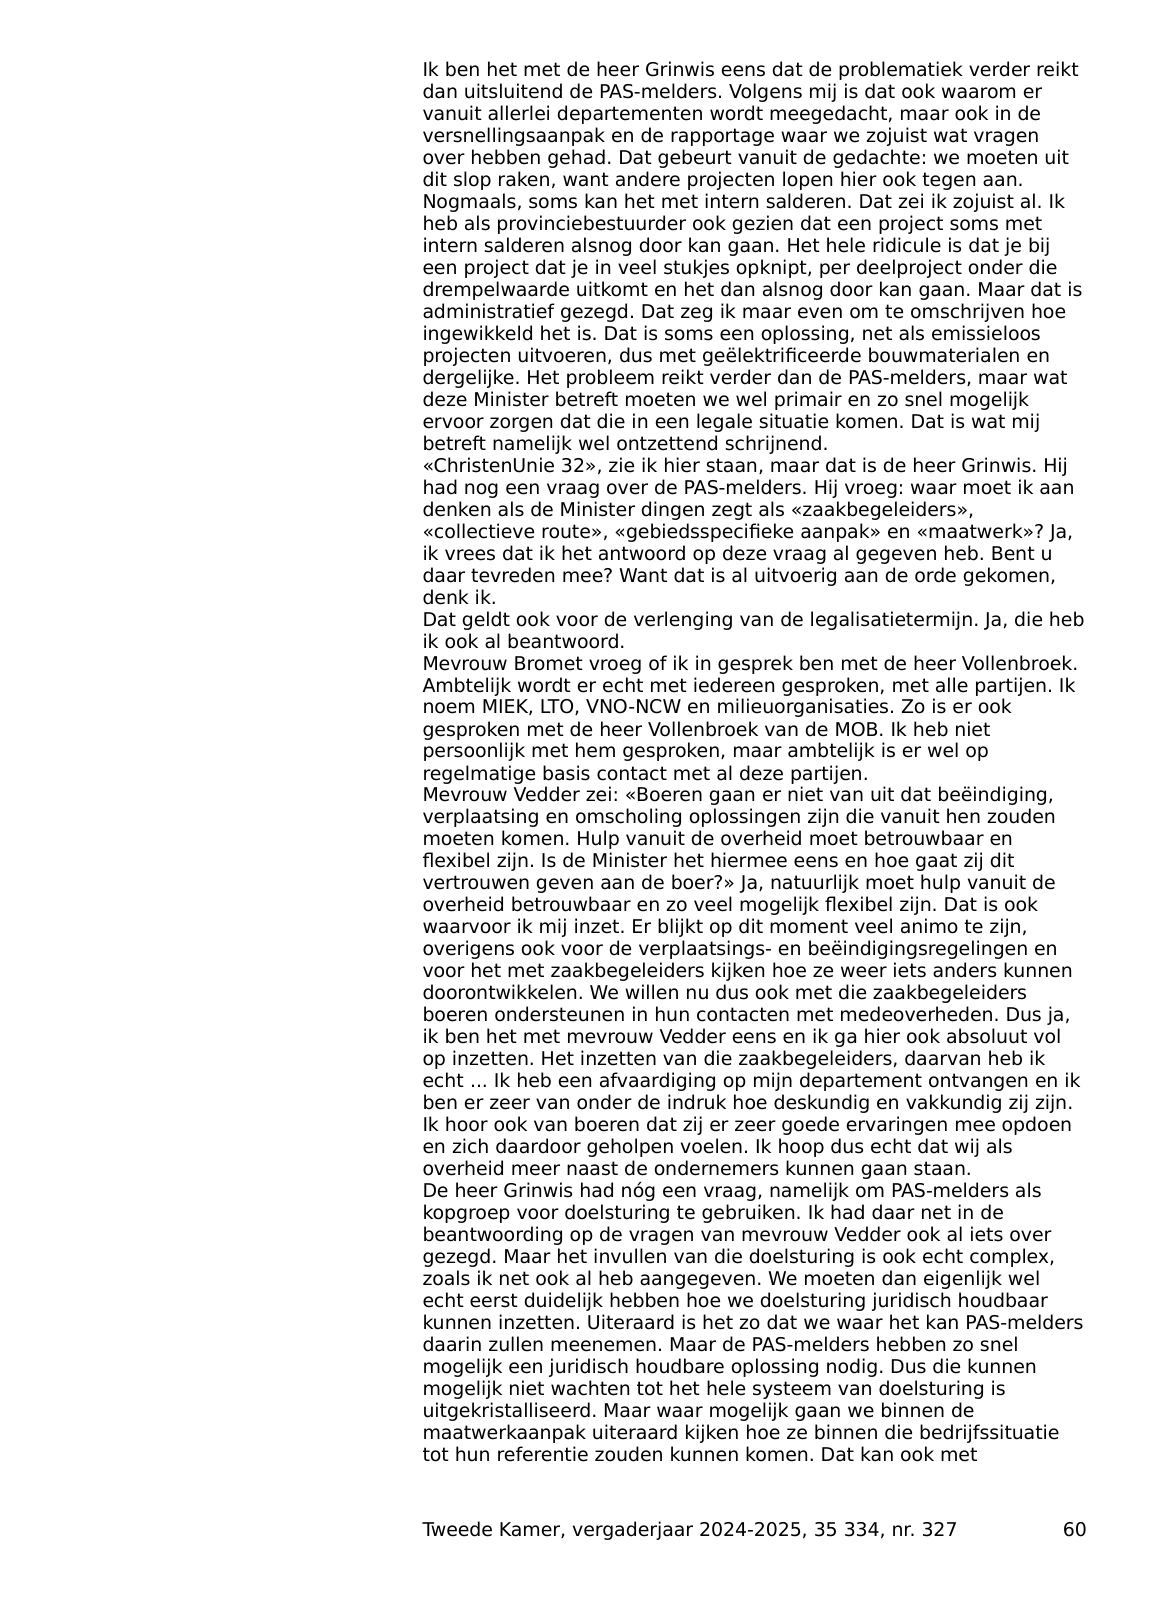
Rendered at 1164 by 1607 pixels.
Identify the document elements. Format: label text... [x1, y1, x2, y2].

text De heer Grinwis had nóg een vraag, namelijk om PAS-melders als kopgroep voor doelsturing te gebruiken. Ik had daar net in de beantwoording op de vragen van mevrouw Vedder ook al iets over gezegd. Maar het invullen van die doelsturing is ook echt complex, zoals ik net ook al heb aangegeven. We moeten dan eigenlijk wel echt eerst duidelijk hebben hoe we doelsturing juridisch houdbaar kunnen inzetten. Uiteraard is het zo dat we waar het kan PAS-melders daarin zullen meenemen. Maar de PAS-melders hebben zo snel mogelijk een juridisch houdbare oplossing nodig. Dus die kunnen mogelijk niet wachten tot het hele systeem van doelsturing is uitgekristalliseerd. Maar waar mogelijk gaan we binnen de maatwerkaanpak uiteraard kijken hoe ze binnen die bedrijfssituatie tot hun referentie zouden kunnen komen. Dat kan ook met [422, 1180, 1087, 1466]
text Dat geldt ook voor de verlenging van de legalisatietermijn. Ja, die heb ik ook al beantwoord. [422, 608, 1087, 652]
text Ik ben het met de heer Grinwis eens dat de problematiek verder reikt dan uitsluitend de PAS-melders. Volgens mij is dat ook waarom er vanuit allerlei departementen wordt meegedacht, maar ook in de versnellingsaanpak en de rapportage waar we zojuist wat vragen over hebben gehad. Dat gebeurt vanuit de gedachte: we moeten uit dit slop raken, want andere projecten lopen hier ook tegen aan. Nogmaals, soms kan het met intern salderen. Dat zei ik zojuist al. Ik heb als provinciebestuurder ook gezien dat een project soms met intern salderen alsnog door kan gaan. Het hele ridicule is dat je bij een project dat je in veel stukjes opknipt, per deelproject onder die drempelwaarde uitkomt en het dan alsnog door kan gaan. Maar dat is administratief gezegd. Dat zeg ik maar even om te omschrijven hoe ingewikkeld het is. Dat is soms een oplossing, net als emissieloos projecten uitvoeren, dus met geëlektrificeerde bouwmaterialen en dergelijke. Het probleem reikt verder dan de PAS-melders, maar wat deze Minister betreft moeten we wel primair en zo snel mogelijk ervoor zorgen dat die in een legale situatie komen. Dat is wat mij betreft namelijk wel ontzettend schrijnend. [422, 59, 1087, 455]
text Mevrouw Bromet vroeg of ik in gesprek ben met de heer Vollenbroek. Ambtelijk wordt er echt met iedereen gesproken, met alle partijen. Ik noem MIEK, LTO, VNO-NCW en milieuorganisaties. Zo is er ook gesproken met de heer Vollenbroek van de MOB. Ik heb niet persoonlijk met hem gesproken, maar ambtelijk is er wel op regelmatige basis contact met al deze partijen. [422, 652, 1087, 784]
text Mevrouw Vedder zei: «Boeren gaan er niet van uit dat beëindiging, verplaatsing en omscholing oplossingen zijn die vanuit hen zouden moeten komen. Hulp vanuit de overheid moet betrouwbaar en flexibel zijn. Is de Minister het hiermee eens en hoe gaat zij dit vertrouwen geven aan de boer?» Ja, natuurlijk moet hulp vanuit de overheid betrouwbaar en zo veel mogelijk flexibel zijn. Dat is ook waarvoor ik mij inzet. Er blijkt op dit moment veel animo te zijn, overigens ook voor de verplaatsings- en beëindigingsregelingen en voor het met zaakbegeleiders kijken hoe ze weer iets anders kunnen doorontwikkelen. We willen nu dus ook met die zaakbegeleiders boeren ondersteunen in hun contacten met medeoverheden. Dus ja, ik ben het met mevrouw Vedder eens en ik ga hier ook absoluut vol op inzetten. Het inzetten van die zaakbegeleiders, daarvan heb ik echt ... Ik heb een afvaardiging op mijn departement ontvangen en ik ben er zeer van onder de indruk hoe deskundig en vakkundig zij zijn. Ik hoor ook van boeren dat zij er zeer goede ervaringen mee opdoen en zich daardoor geholpen voelen. Ik hoop dus echt dat wij als overheid meer naast de ondernemers kunnen gaan staan. [422, 784, 1087, 1180]
text «ChristenUnie 32», zie ik hier staan, maar dat is de heer Grinwis. Hij had nog een vraag over de PAS-melders. Hij vroeg: waar moet ik aan denken als de Minister dingen zegt als «zaakbegeleiders», «collectieve route», «gebiedsspecifieke aanpak» en «maatwerk»? Ja, ik vrees dat ik het antwoord op deze vraag al gegeven heb. Bent u daar tevreden mee? Want dat is al uitvoerig aan de orde gekomen, denk ik. [422, 455, 1087, 608]
